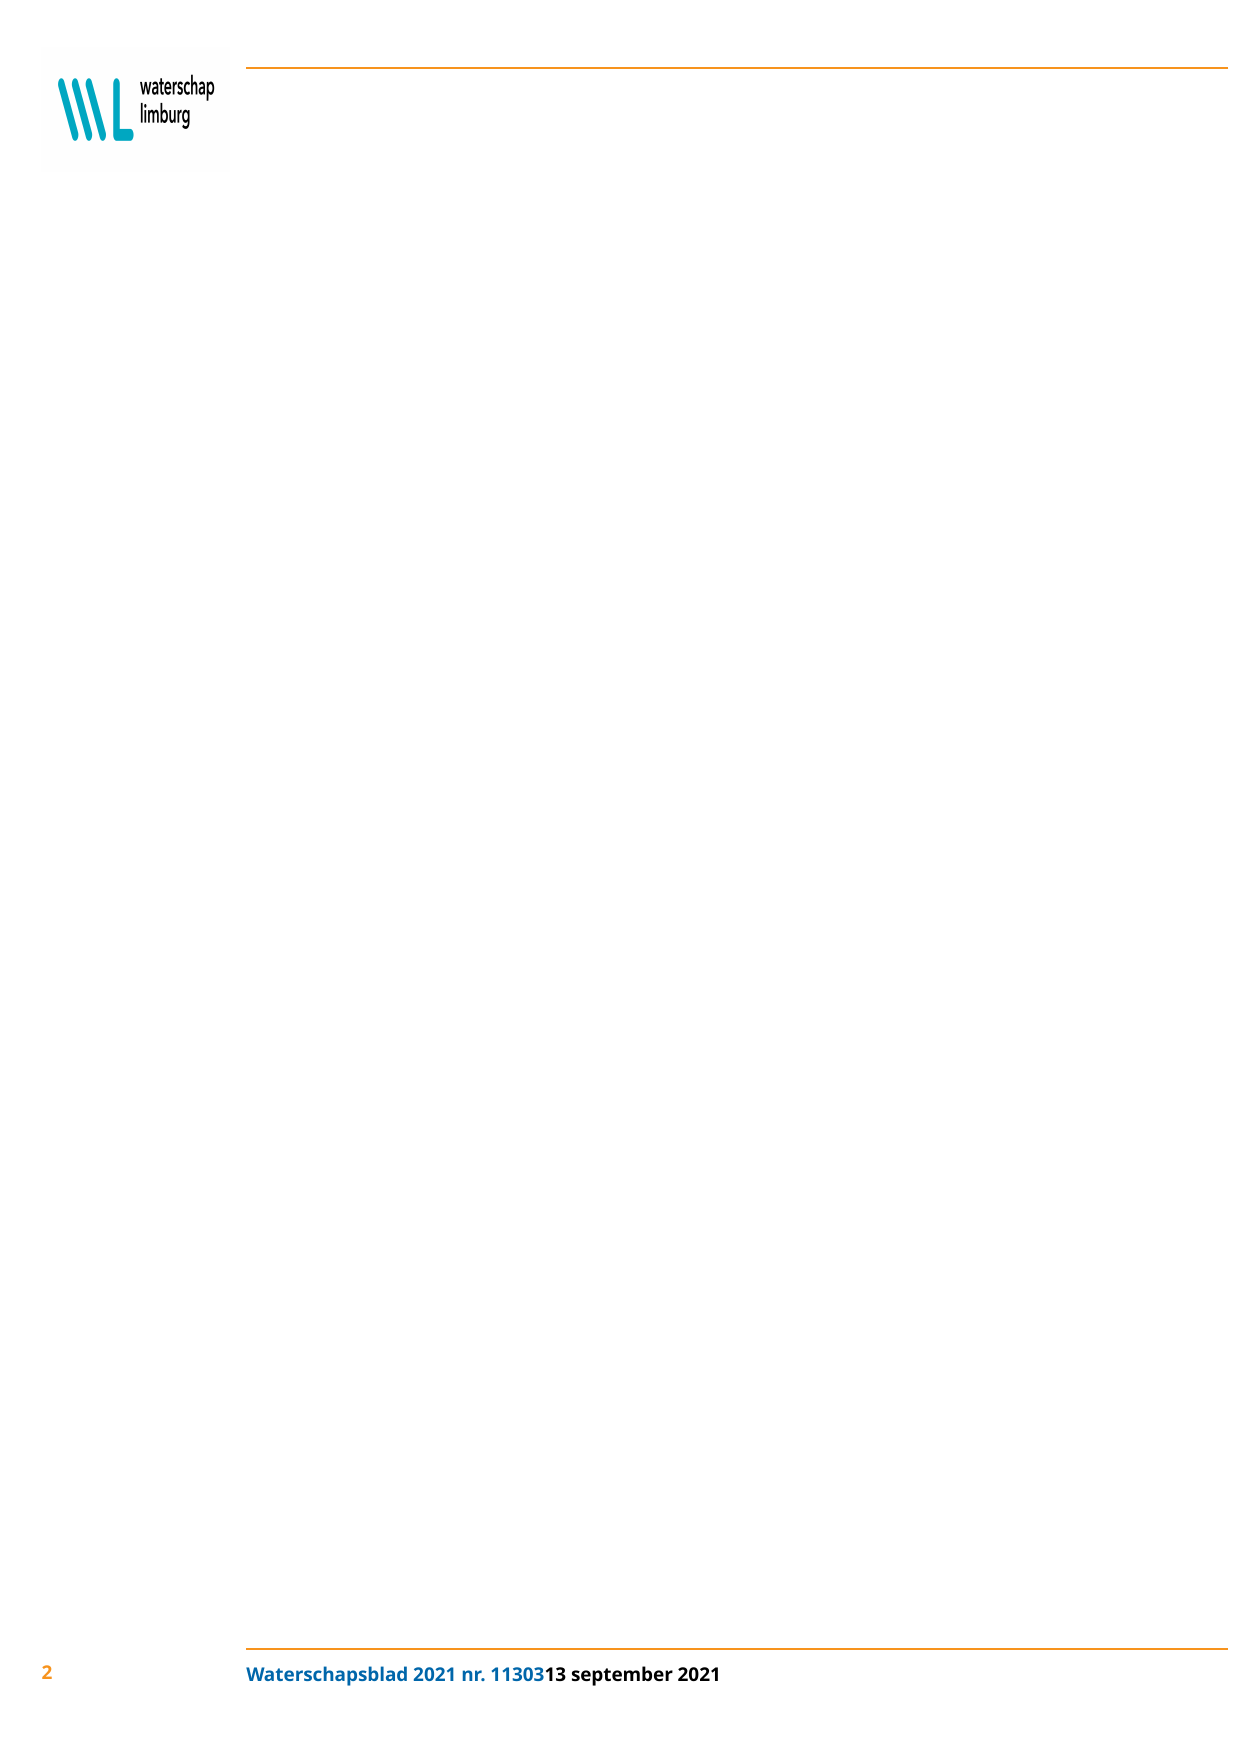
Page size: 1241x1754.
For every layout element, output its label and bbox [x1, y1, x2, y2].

picture [41, 47, 231, 172]
